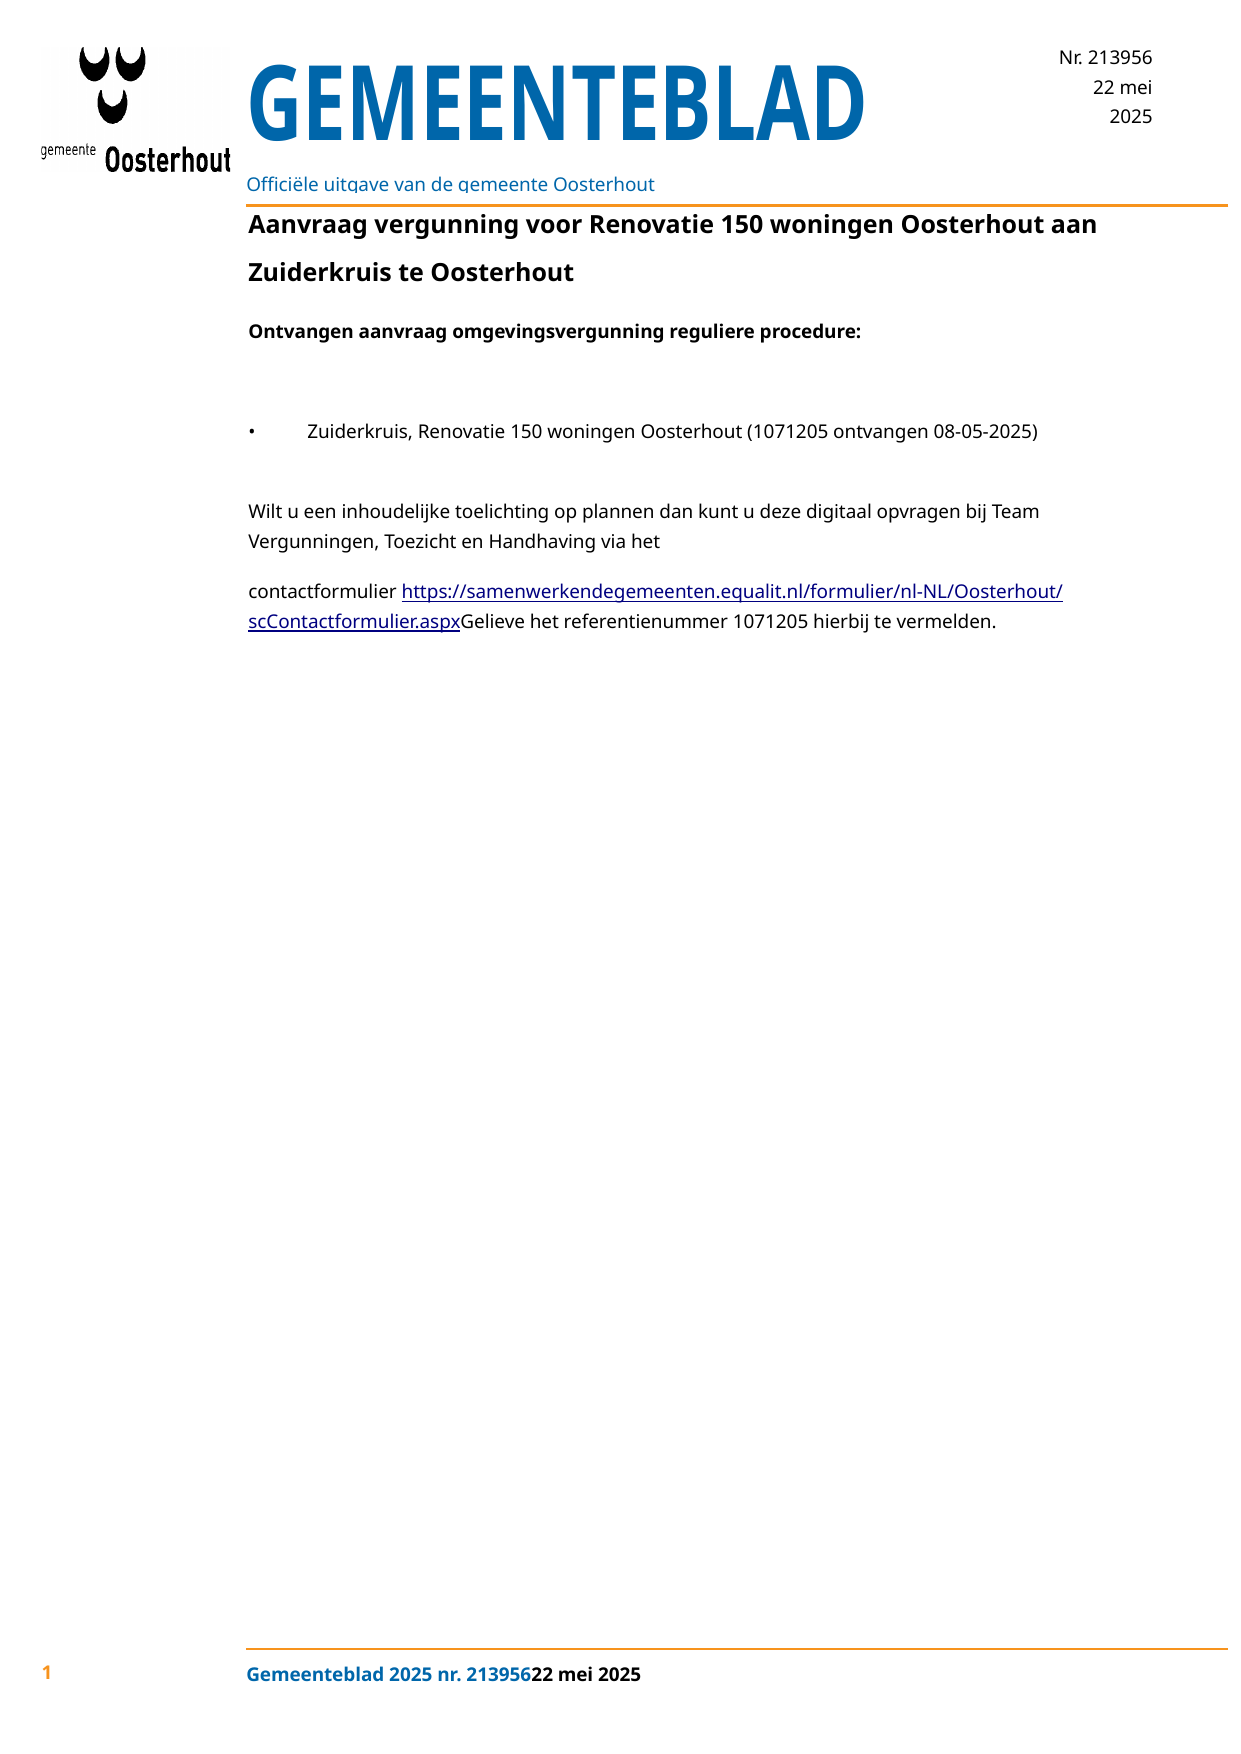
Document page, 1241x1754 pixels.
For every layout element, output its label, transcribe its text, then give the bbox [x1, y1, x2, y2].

text Wilt u een inhoudelijke toelichting op plannen dan kunt u deze digitaal opvragen bij Team Vergunningen, Toezicht en Handhaving via het [248, 499, 1152, 554]
picture [41, 47, 231, 172]
text Ontvangen aanvraag omgevingsvergunning reguliere procedure: [248, 318, 1152, 344]
list Zuiderkruis, Renovatie 150 woningen Oosterhout (1071205 ontvangen 08-05-2025) [248, 419, 1152, 444]
text contactformulier https://samenwerkendegemeenten.equalit.nl/formulier/nl-NL/Oosterhout/scContactformulier.aspxGelieve het referentienummer 1071205 hierbij te vermelden. [248, 579, 1152, 634]
text Aanvraag vergunning voor Renovatie 150 woningen Oosterhout aan Zuiderkruis te Oosterhout [248, 207, 1152, 288]
